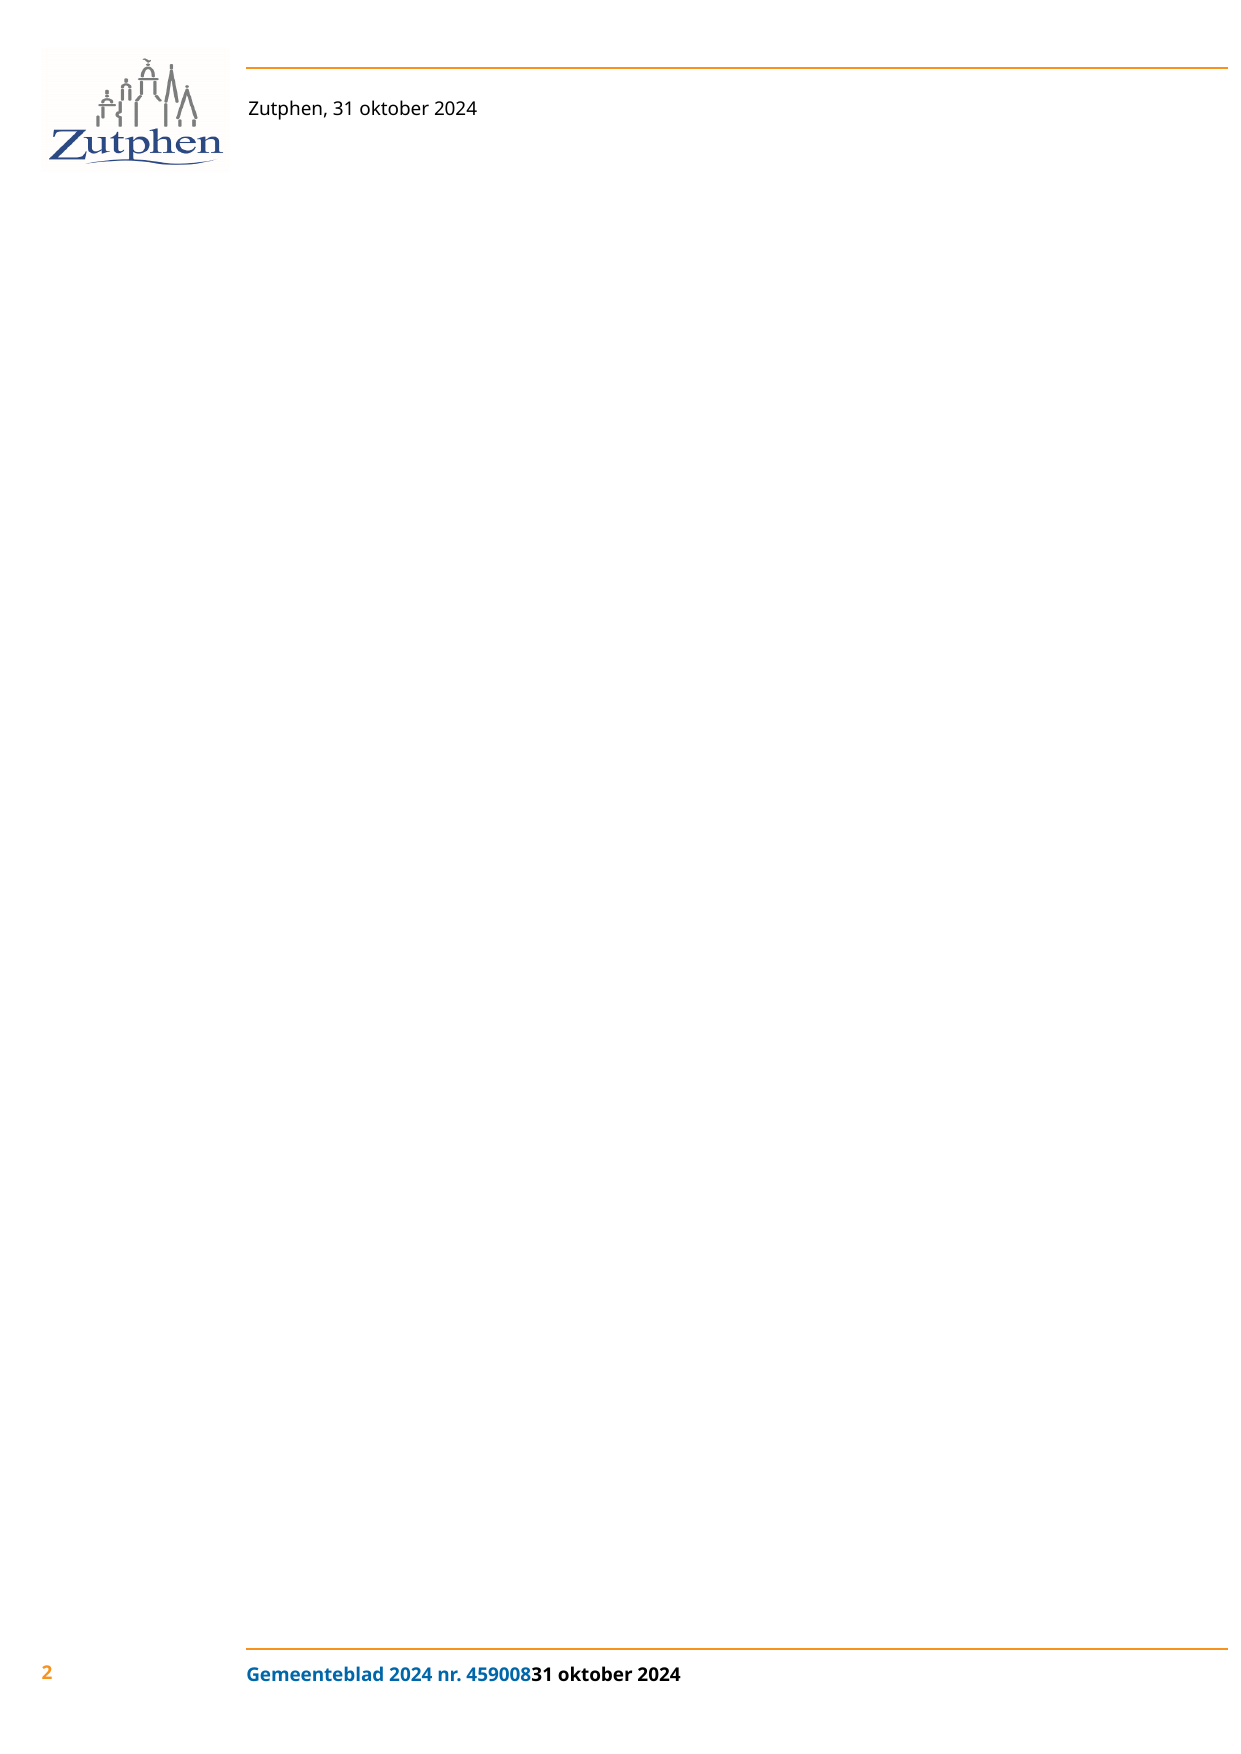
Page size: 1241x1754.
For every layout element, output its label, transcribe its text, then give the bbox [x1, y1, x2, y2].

picture [41, 47, 231, 172]
text Zutphen, 31 oktober 2024 [248, 95, 1152, 121]
